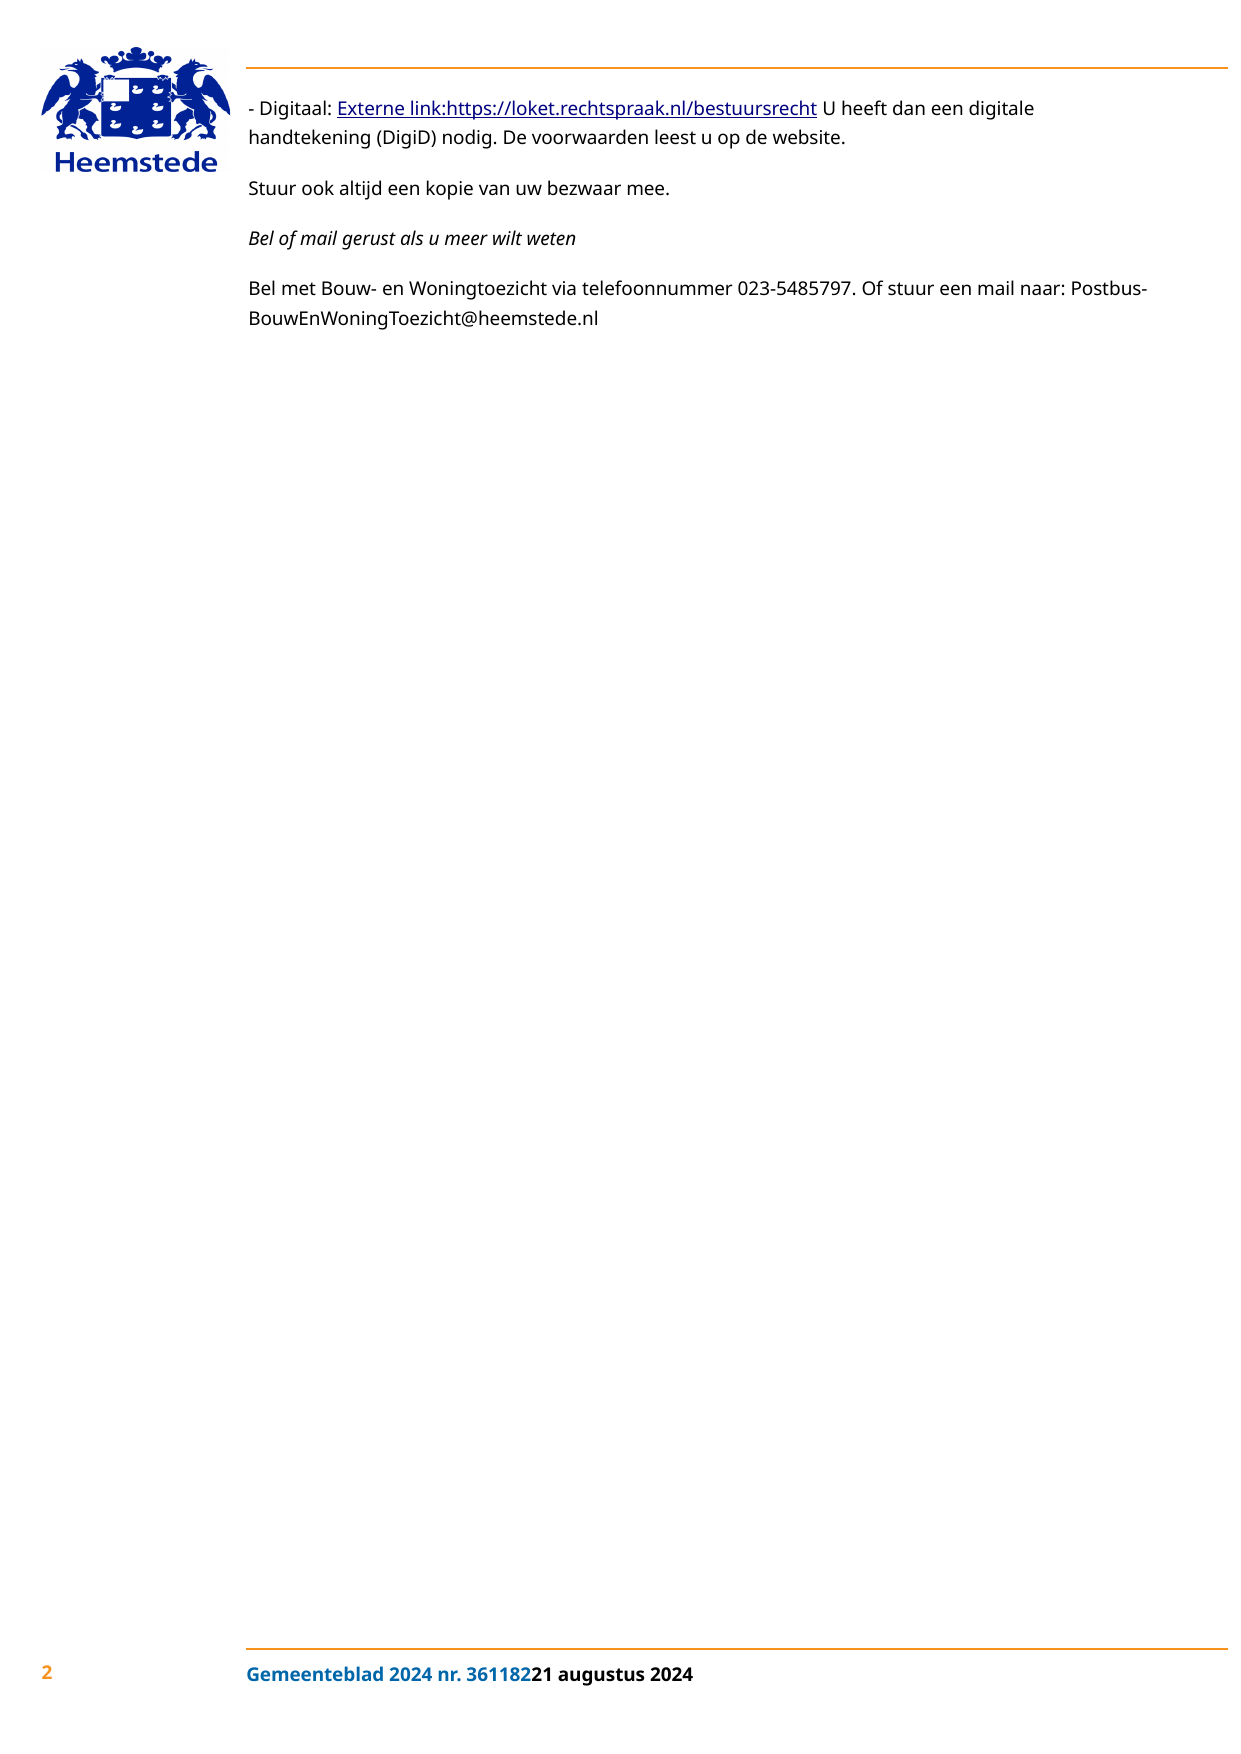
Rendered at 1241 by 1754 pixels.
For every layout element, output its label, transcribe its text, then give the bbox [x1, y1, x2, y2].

picture [41, 47, 231, 172]
text Bel met Bouw- en Woningtoezicht via telefoonnummer 023-5485797. Of stuur een mail naar: Postbus-BouwEnWoningToezicht@heemstede.nl [248, 276, 1152, 331]
text Bel of mail gerust als u meer wilt weten [248, 225, 1152, 251]
text - Digitaal: Externe link:https://loket.rechtspraak.nl/bestuursrecht U heeft dan een digitale handtekening (DigiD) nodig. De voorwaarden leest u op de website. [248, 95, 1152, 150]
text Stuur ook altijd een kopie van uw bezwaar mee. [248, 175, 1152, 201]
